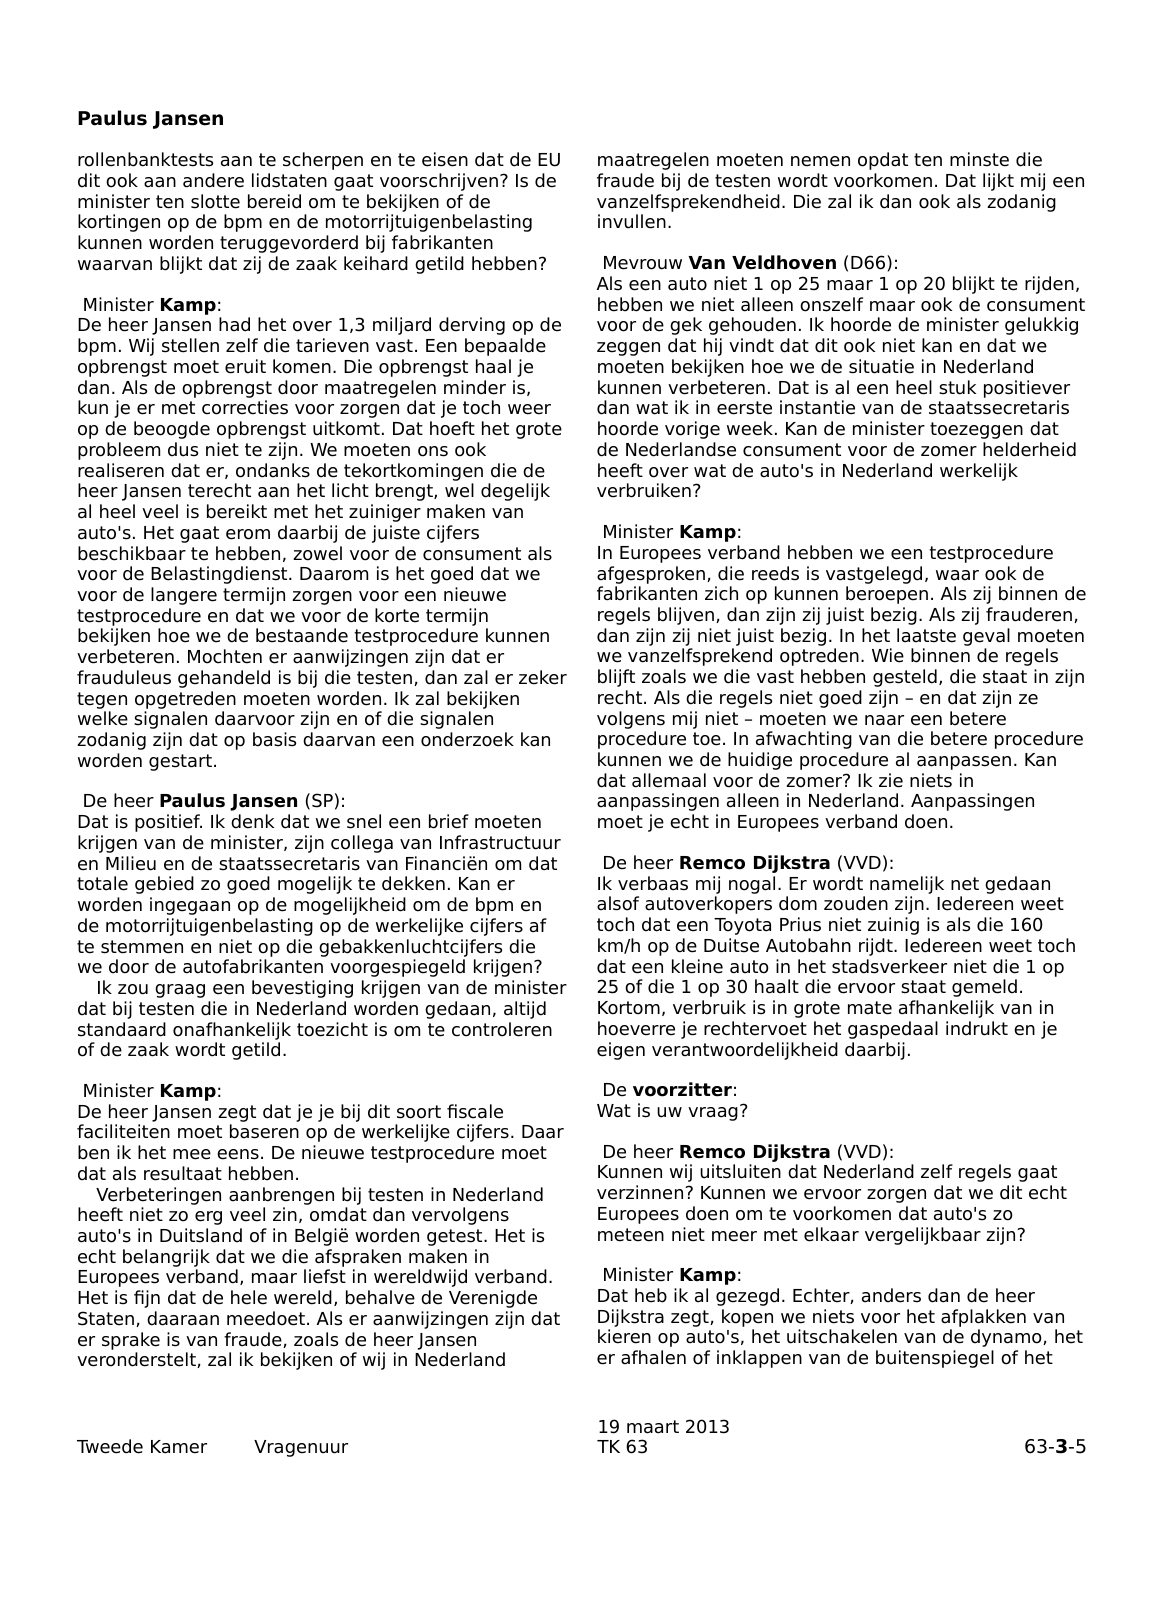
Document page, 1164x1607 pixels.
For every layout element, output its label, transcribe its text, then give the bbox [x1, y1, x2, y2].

text rollenbanktests aan te scherpen en te eisen dat de EU dit ook aan andere lidstaten gaat voorschrijven? Is de minister ten slotte bereid om te bekijken of de kortingen op de bpm en de motorrijtuigenbelasting kunnen worden teruggevorderd bij fabrikanten waarvan blijkt dat zij de zaak keihard getild hebben? [77, 150, 567, 274]
text Wat is uw vraag? [596, 1101, 1087, 1122]
text Dat heb ik al gezegd. Echter, anders dan de heer Dijkstra zegt, kopen we niets voor het afplakken van kieren op auto's, het uitschakelen van de dynamo, het er afhalen of inklappen van de buitenspiegel of het [596, 1286, 1087, 1369]
text Minister Kamp: [596, 522, 1087, 543]
text Als een auto niet 1 op 25 maar 1 op 20 blijkt te rijden, hebben we niet alleen onszelf maar ook de consument voor de gek gehouden. Ik hoorde de minister gelukkig zeggen dat hij vindt dat dit ook niet kan en dat we moeten bekijken hoe we de situatie in Nederland kunnen verbeteren. Dat is al een heel stuk positiever dan wat ik in eerste instantie van de staatssecretaris hoorde vorige week. Kan de minister toezeggen dat de Nederlandse consument voor de zomer helderheid heeft over wat de auto's in Nederland werkelijk verbruiken? [596, 274, 1087, 502]
text In Europees verband hebben we een testprocedure afgesproken, die reeds is vastgelegd, waar ook de fabrikanten zich op kunnen beroepen. Als zij binnen de regels blijven, dan zijn zij juist bezig. Als zij frauderen, dan zijn zij niet juist bezig. In het laatste geval moeten we vanzelfsprekend optreden. Wie binnen de regels blijft zoals we die vast hebben gesteld, die staat in zijn recht. Als die regels niet goed zijn – en dat zijn ze volgens mij niet – moeten we naar een betere procedure toe. In afwachting van die betere procedure kunnen we de huidige procedure al aanpassen. Kan dat allemaal voor de zomer? Ik zie niets in aanpassingen alleen in Nederland. Aanpassingen moet je echt in Europees verband doen. [596, 543, 1087, 833]
text De heer Paulus Jansen (SP): [77, 791, 567, 812]
text Ik verbaas mij nogal. Er wordt namelijk net gedaan alsof autoverkopers dom zouden zijn. Iedereen weet toch dat een Toyota Prius niet zuinig is als die 160 km/h op de Duitse Autobahn rijdt. Iedereen weet toch dat een kleine auto in het stadsverkeer niet die 1 op 25 of die 1 op 30 haalt die ervoor staat gemeld. Kortom, verbruik is in grote mate afhankelijk van in hoeverre je rechtervoet het gaspedaal indrukt en je eigen verantwoordelijkheid daarbij. [596, 873, 1087, 1060]
text Kunnen wij uitsluiten dat Nederland zelf regels gaat verzinnen? Kunnen we ervoor zorgen dat we dit echt Europees doen om te voorkomen dat auto's zo meteen niet meer met elkaar vergelijkbaar zijn? [596, 1162, 1087, 1245]
text Mevrouw Van Veldhoven (D66): [596, 253, 1087, 274]
text Verbeteringen aanbrengen bij testen in Nederland heeft niet zo erg veel zin, omdat dan vervolgens auto's in Duitsland of in België worden getest. Het is echt belangrijk dat we die afspraken maken in Europees verband, maar liefst in wereldwijd verband. Het is fijn dat de hele wereld, behalve de Verenigde Staten, daaraan meedoet. Als er aanwijzingen zijn dat er sprake is van fraude, zoals de heer Jansen veronderstelt, zal ik bekijken of wij in Nederland [77, 1184, 567, 1371]
text Ik zou graag een bevestiging krijgen van de minister dat bij testen die in Nederland worden gedaan, altijd standaard onafhankelijk toezicht is om te controleren of de zaak wordt getild. [77, 978, 567, 1061]
text De heer Remco Dijkstra (VVD): [596, 1142, 1087, 1162]
text De voorzitter: [596, 1080, 1087, 1101]
text De heer Remco Dijkstra (VVD): [596, 853, 1087, 873]
text maatregelen moeten nemen opdat ten minste die fraude bij de testen wordt voorkomen. Dat lijkt mij een vanzelfsprekendheid. Die zal ik dan ook als zodanig invullen. [596, 150, 1087, 233]
text Minister Kamp: [77, 294, 567, 315]
text Minister Kamp: [77, 1081, 567, 1102]
text Minister Kamp: [596, 1265, 1087, 1286]
text Dat is positief. Ik denk dat we snel een brief moeten krijgen van de minister, zijn collega van Infrastructuur en Milieu en de staatssecretaris van Financiën om dat totale gebied zo goed mogelijk te dekken. Kan er worden ingegaan op de mogelijkheid om de bpm en de motorrijtuigenbelasting op de werkelijke cijfers af te stemmen en niet op die gebakkenluchtcijfers die we door de autofabrikanten voorgespiegeld krijgen? [77, 812, 567, 978]
text De heer Jansen zegt dat je je bij dit soort fiscale faciliteiten moet baseren op de werkelijke cijfers. Daar ben ik het mee eens. De nieuwe testprocedure moet dat als resultaat hebben. [77, 1102, 567, 1184]
text De heer Jansen had het over 1,3 miljard derving op de bpm. Wij stellen zelf die tarieven vast. Een bepaalde opbrengst moet eruit komen. Die opbrengst haal je dan. Als de opbrengst door maatregelen minder is, kun je er met correcties voor zorgen dat je toch weer op de beoogde opbrengst uitkomt. Dat hoeft het grote probleem dus niet te zijn. We moeten ons ook realiseren dat er, ondanks de tekortkomingen die de heer Jansen terecht aan het licht brengt, wel degelijk al heel veel is bereikt met het zuiniger maken van auto's. Het gaat erom daarbij de juiste cijfers beschikbaar te hebben, zowel voor de consument als voor de Belastingdienst. Daarom is het goed dat we voor de langere termijn zorgen voor een nieuwe testprocedure en dat we voor de korte termijn bekijken hoe we de bestaande testprocedure kunnen verbeteren. Mochten er aanwijzingen zijn dat er frauduleus gehandeld is bij die testen, dan zal er zeker tegen opgetreden moeten worden. Ik zal bekijken welke signalen daarvoor zijn en of die signalen zodanig zijn dat op basis daarvan een onderzoek kan worden gestart. [77, 315, 567, 771]
